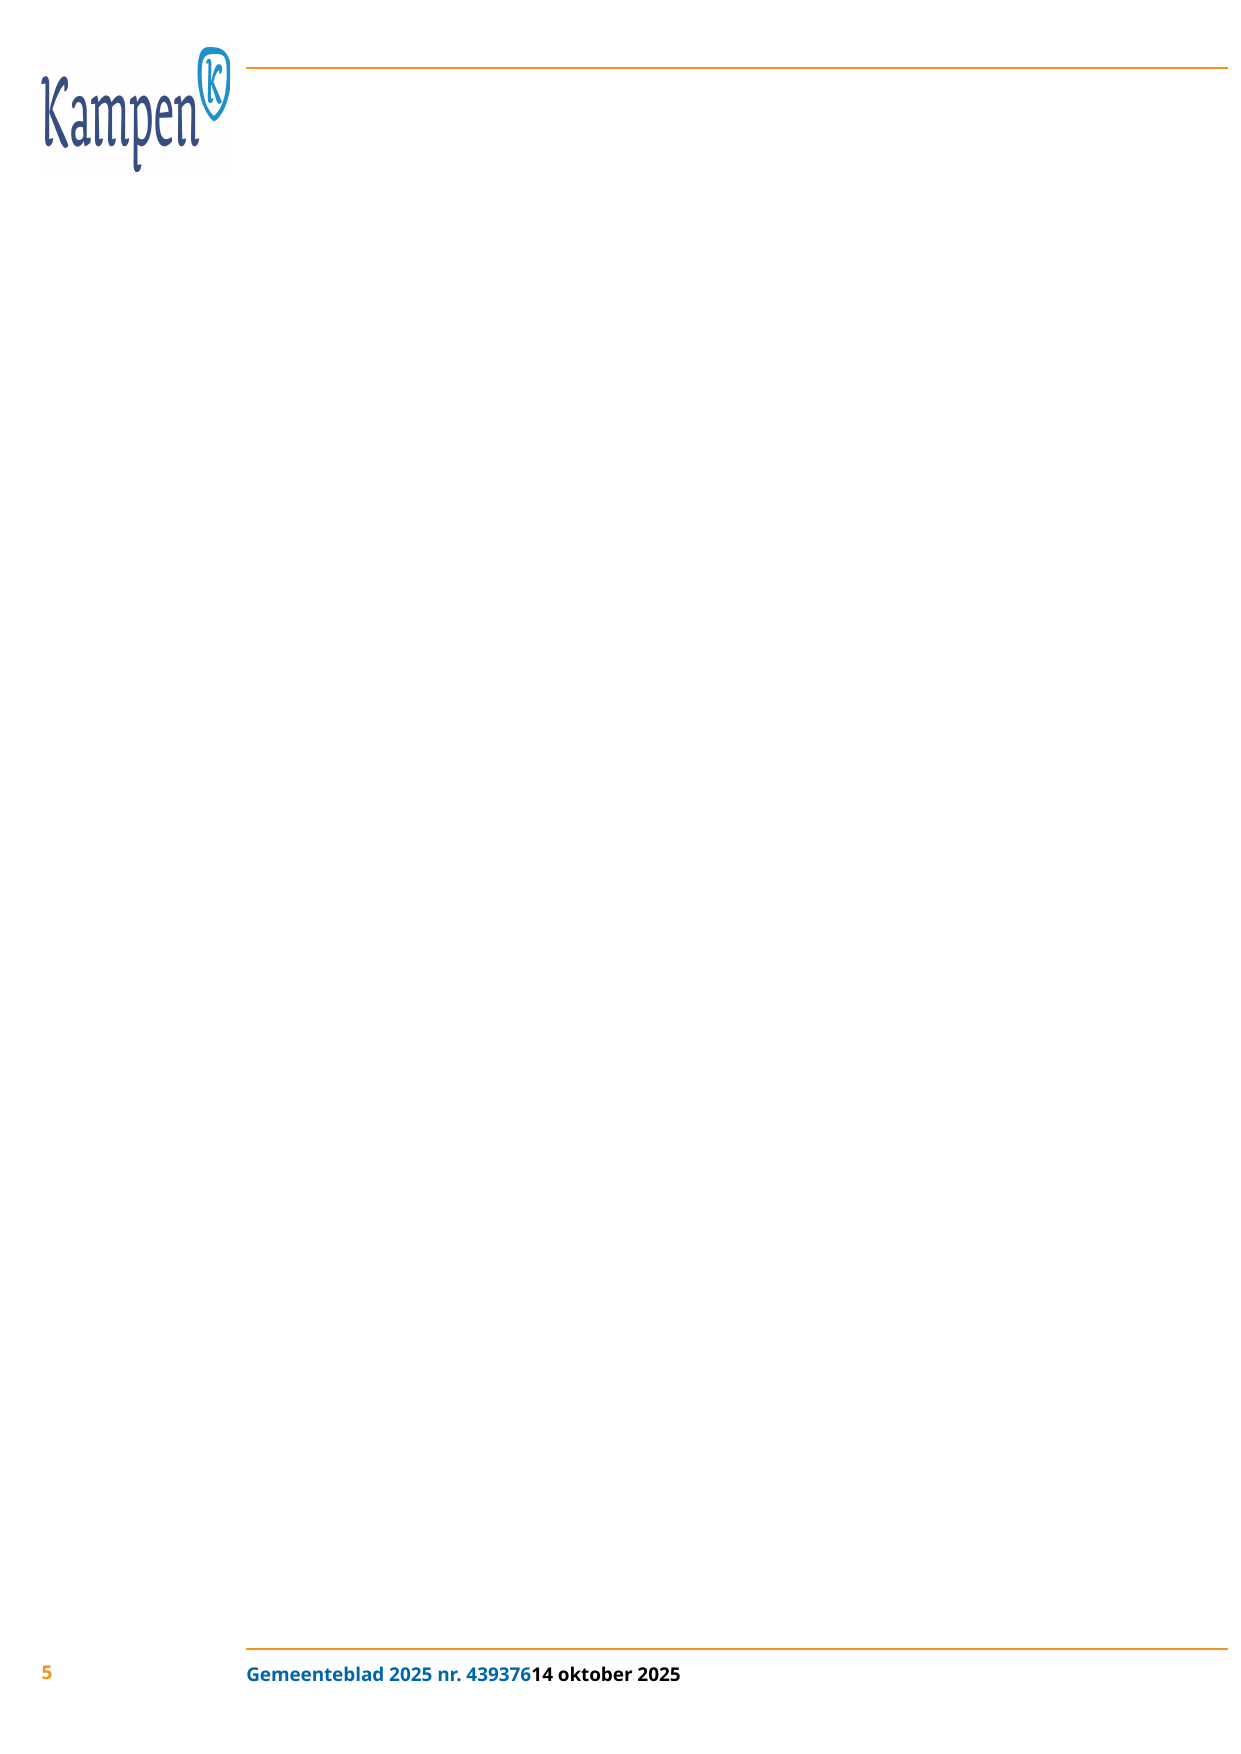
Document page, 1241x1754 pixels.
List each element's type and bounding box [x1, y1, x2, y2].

picture [41, 47, 231, 172]
